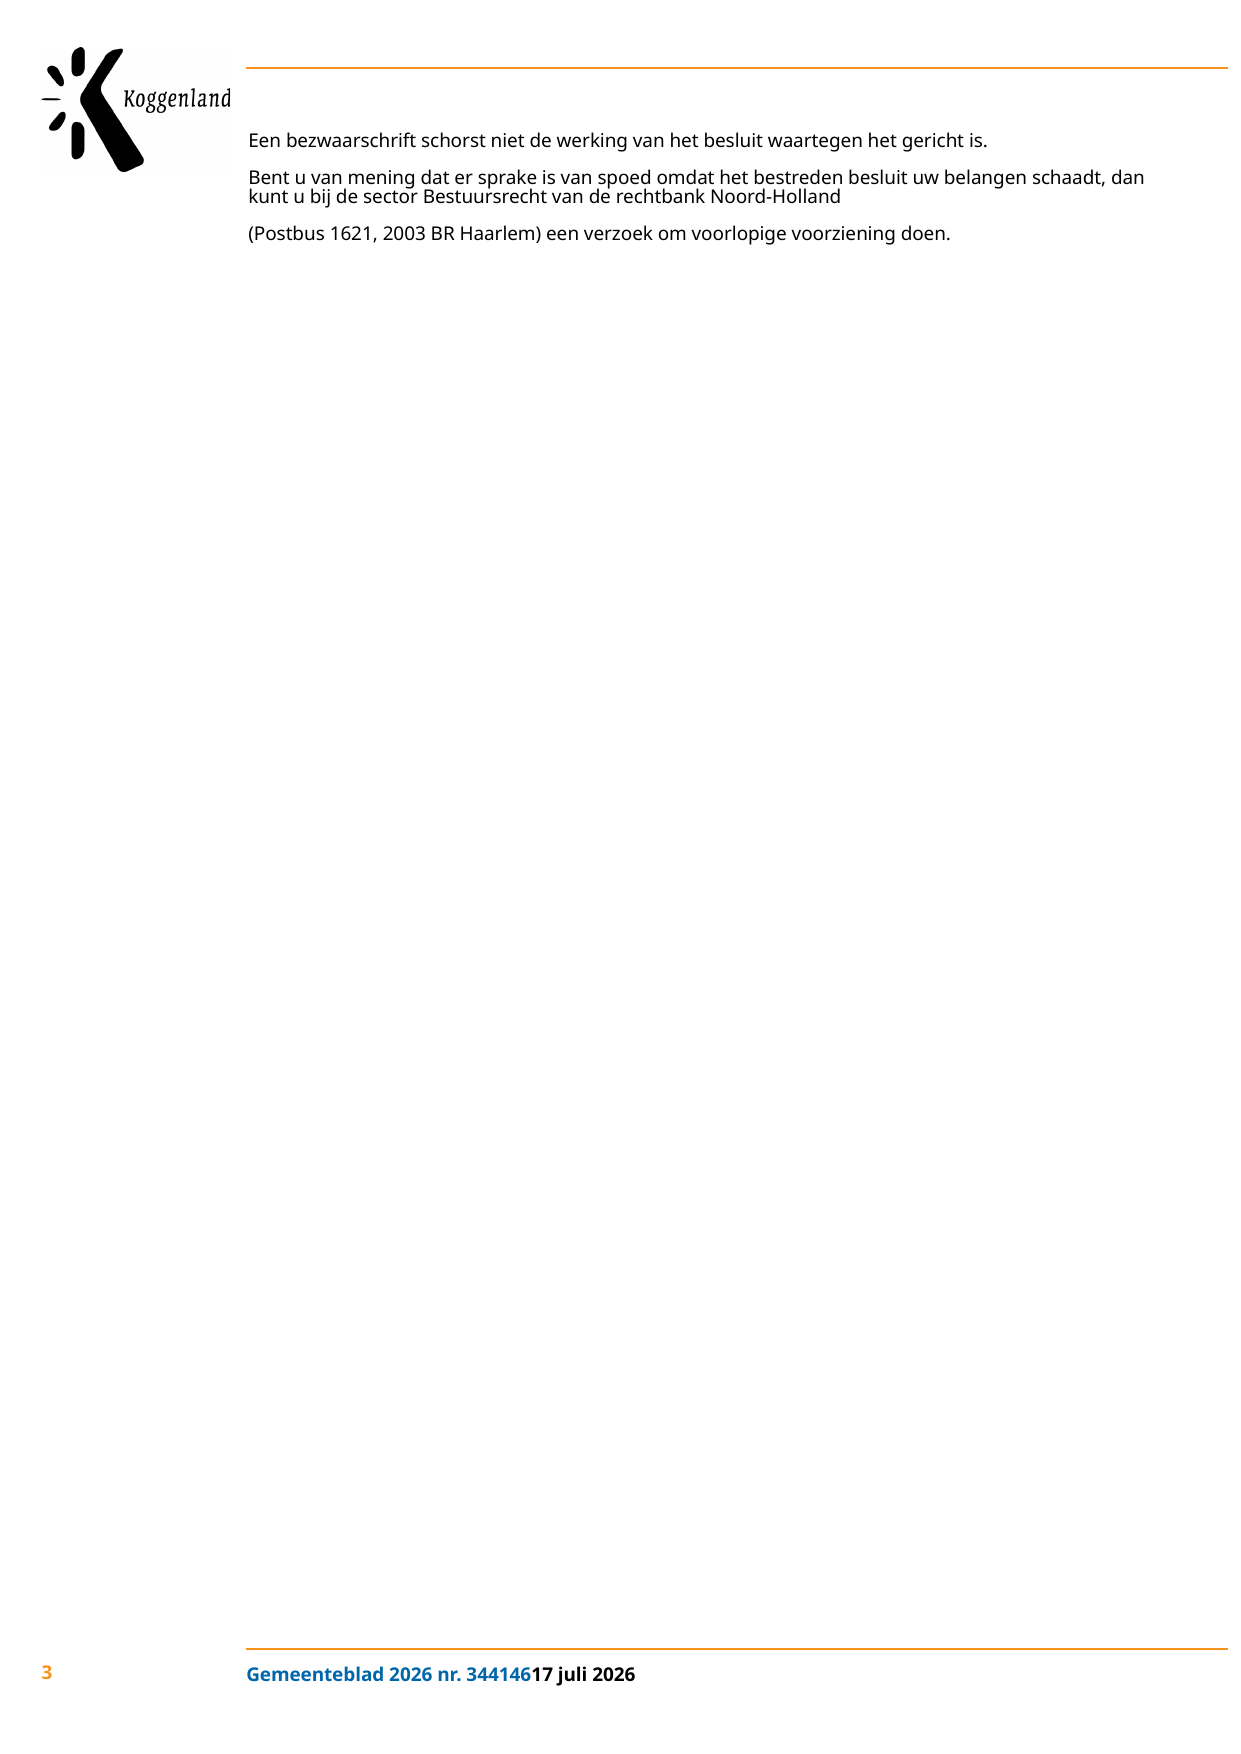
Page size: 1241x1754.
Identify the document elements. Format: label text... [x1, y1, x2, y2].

text Bent u van mening dat er sprake is van spoed omdat het bestreden besluit uw belangen schaadt, dan kunt u bij de sector Bestuursrecht van de rechtbank Noord-Holland [248, 169, 1152, 207]
text (Postbus 1621, 2003 BR Haarlem) een verzoek om voorlopige voorziening doen. [248, 225, 1152, 244]
picture [41, 47, 231, 172]
text Een bezwaarschrift schorst niet de werking van het besluit waartegen het gericht is. [248, 132, 1152, 151]
